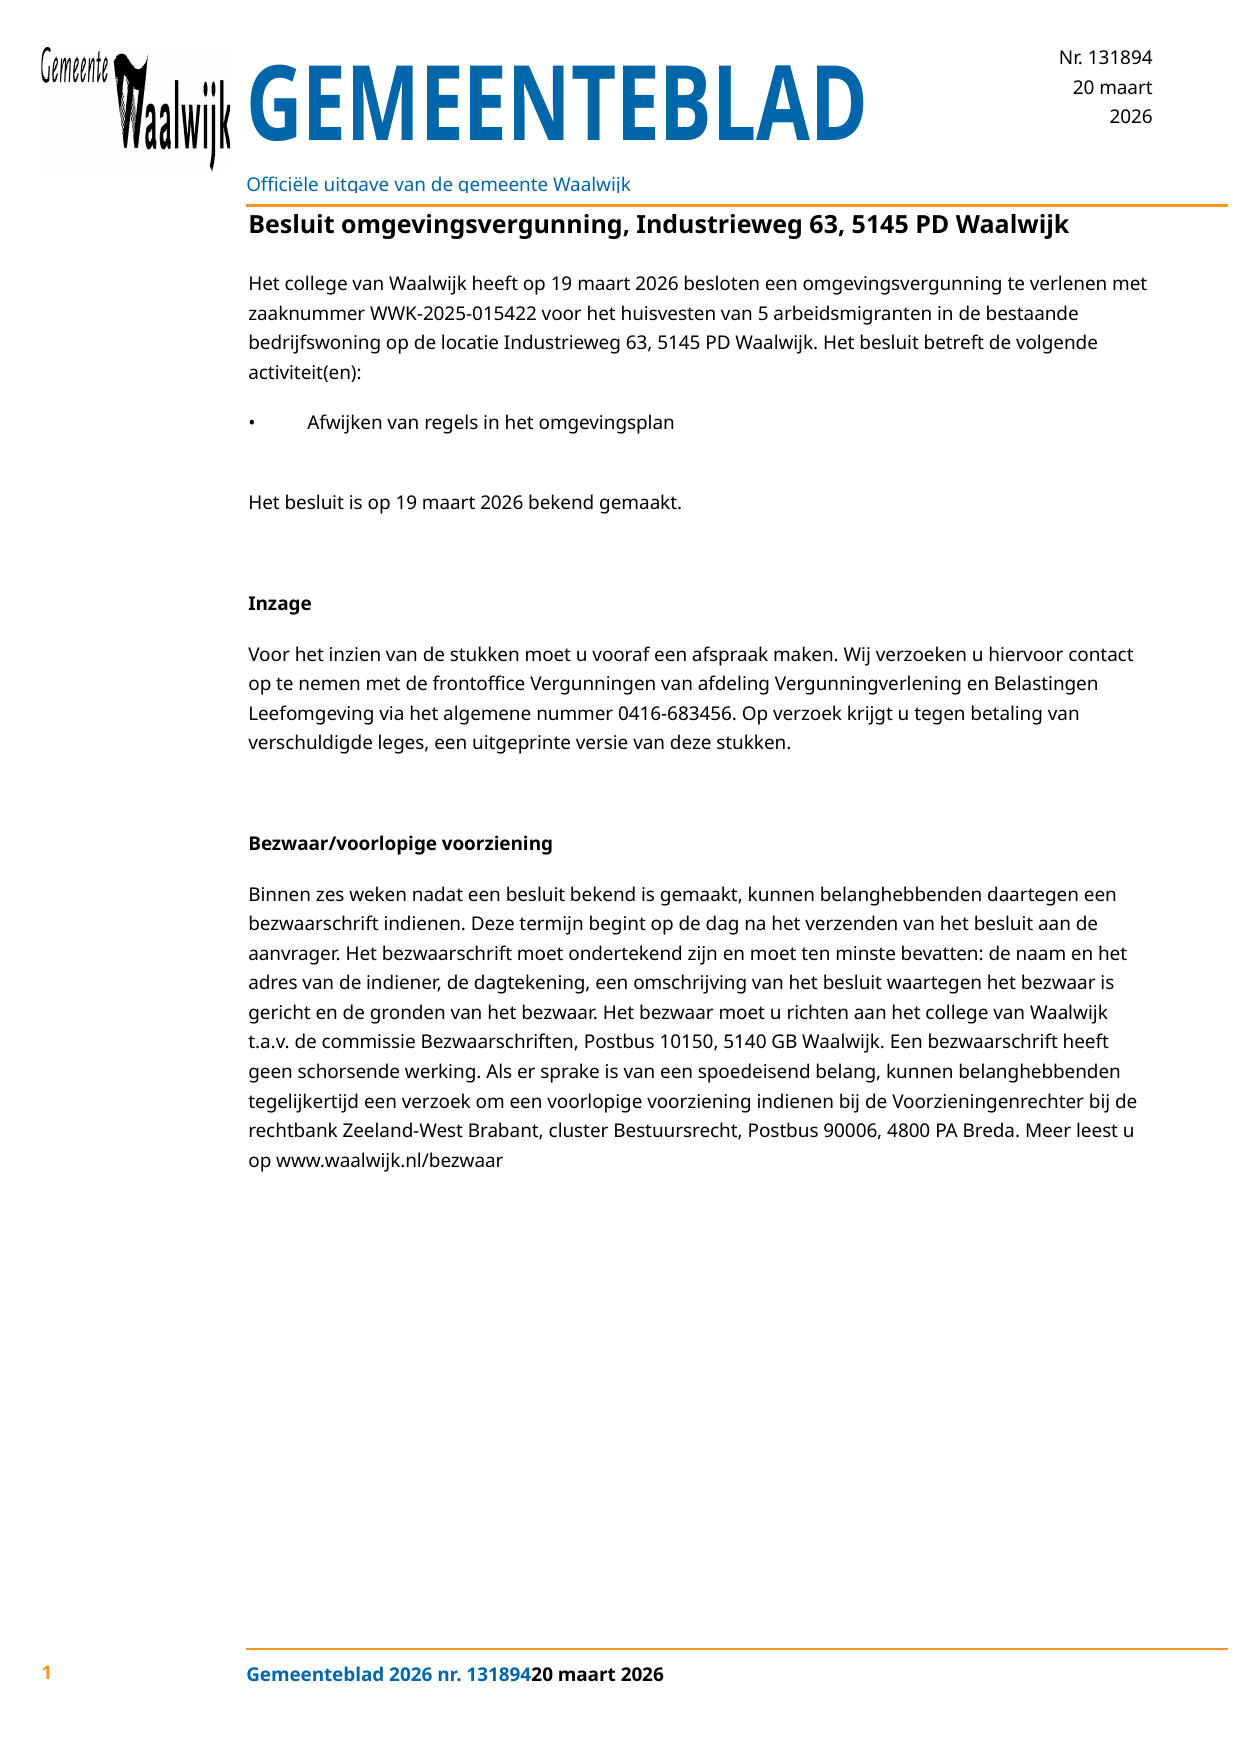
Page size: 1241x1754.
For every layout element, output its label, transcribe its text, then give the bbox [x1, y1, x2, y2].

text Binnen zes weken nadat een besluit bekend is gemaakt, kunnen belanghebbenden daartegen een bezwaarschrift indienen. Deze termijn begint op de dag na het verzenden van het besluit aan de aanvrager. Het bezwaarschrift moet ondertekend zijn en moet ten minste bevatten: de naam en het adres van de indiener, de dagtekening, een omschrijving van het besluit waartegen het bezwaar is gericht en de gronden van het bezwaar. Het bezwaar moet u richten aan het college van Waalwijk t.a.v. de commissie Bezwaarschriften, Postbus 10150, 5140 GB Waalwijk. Een bezwaarschrift heeft geen schorsende werking. Als er sprake is van een spoedeisend belang, kunnen belanghebbenden tegelijkertijd een verzoek om een voorlopige voorziening indienen bij de Voorzieningenrechter bij de rechtbank Zeeland-West Brabant, cluster Bestuursrecht, Postbus 90006, 4800 PA Breda. Meer leest u op www.waalwijk.nl/bezwaar [248, 881, 1152, 1173]
text Het college van Waalwijk heeft op 19 maart 2026 besloten een omgevingsvergunning te verlenen met zaaknummer WWK-2025-015422 voor het huisvesten van 5 arbeidsmigranten in de bestaande bedrijfswoning op de locatie Industrieweg 63, 5145 PD Waalwijk. Het besluit betreft de volgende activiteit(en): [248, 270, 1152, 385]
picture [41, 47, 231, 172]
text Inzage [248, 590, 1152, 616]
text Voor het inzien van de stukken moet u vooraf een afspraak maken. Wij verzoeken u hiervoor contact op te nemen met de frontoffice Vergunningen van afdeling Vergunningverlening en Belastingen Leefomgeving via het algemene nummer 0416-683456. Op verzoek krijgt u tegen betaling van verschuldigde leges, een uitgeprinte versie van deze stukken. [248, 641, 1152, 755]
text Bezwaar/voorlopige voorziening [248, 830, 1152, 856]
text Besluit omgevingsvergunning, Industrieweg 63, 5145 PD Waalwijk [248, 207, 1152, 241]
text Het besluit is op 19 maart 2026 bekend gemaakt. [248, 489, 1152, 515]
list Afwijken van regels in het omgevingsplan [248, 409, 1152, 435]
